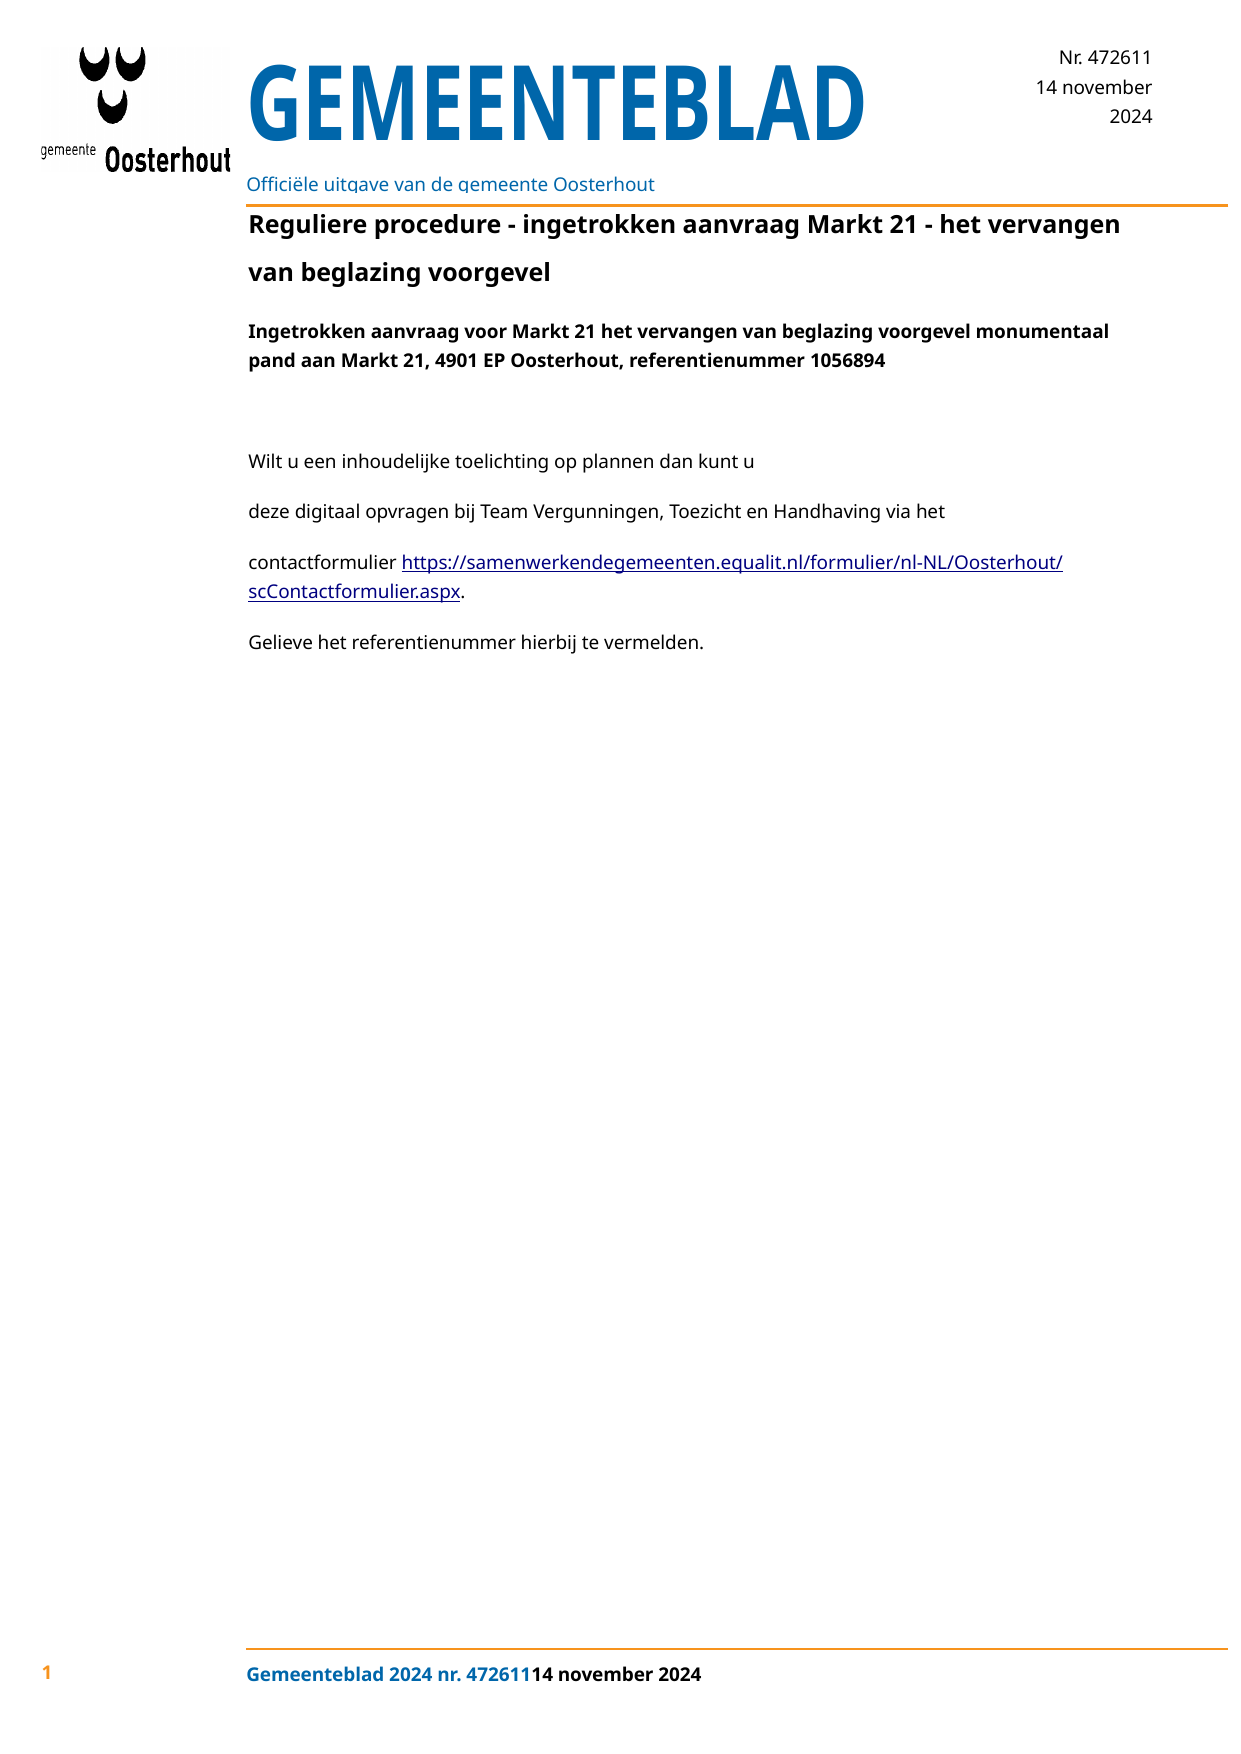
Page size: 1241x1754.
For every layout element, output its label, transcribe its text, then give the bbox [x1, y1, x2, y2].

text Ingetrokken aanvraag voor Markt 21 het vervangen van beglazing voorgevel monumentaal pand aan Markt 21, 4901 EP Oosterhout, referentienummer 1056894 [248, 318, 1152, 373]
text Gelieve het referentienummer hierbij te vermelden. [248, 629, 1152, 655]
picture [41, 47, 231, 172]
text Wilt u een inhoudelijke toelichting op plannen dan kunt u [248, 448, 1152, 474]
text contactformulier https://samenwerkendegemeenten.equalit.nl/formulier/nl-NL/Oosterhout/scContactformulier.aspx. [248, 549, 1152, 604]
text deze digitaal opvragen bij Team Vergunningen, Toezicht en Handhaving via het [248, 499, 1152, 524]
text Reguliere procedure - ingetrokken aanvraag Markt 21 - het vervangen van beglazing voorgevel [248, 207, 1152, 288]
